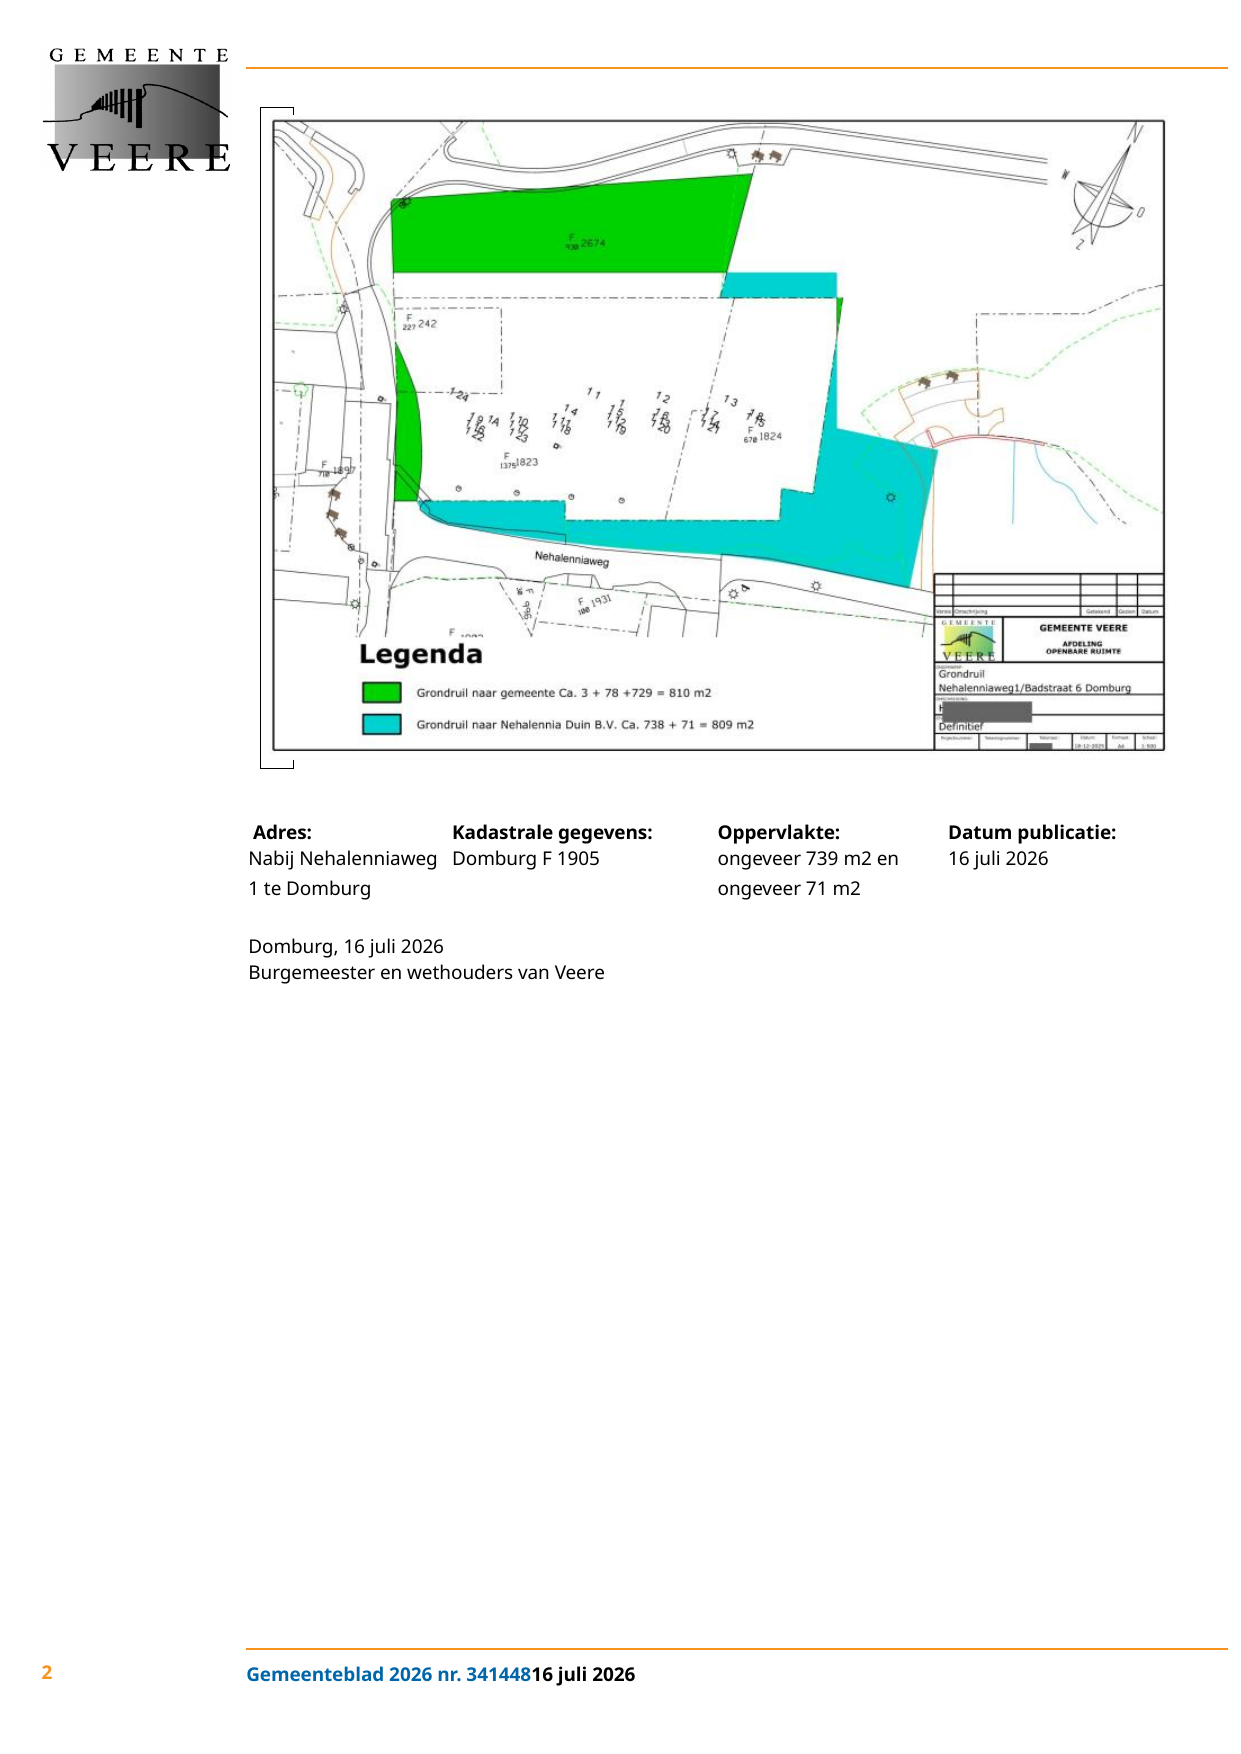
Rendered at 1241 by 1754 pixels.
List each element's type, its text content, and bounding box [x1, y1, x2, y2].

picture [268, 115, 1173, 760]
table_cell Nabij Nehalenniaweg 1 te Domburg [248, 845, 452, 901]
text Domburg, 16 juli 2026 [248, 933, 1152, 959]
table_cell Domburg F 1905 [452, 845, 717, 901]
table_cell 16 juli 2026 [948, 845, 1152, 901]
table_header Oppervlakte: [718, 820, 948, 845]
text Burgemeester en wethouders van Veere [248, 959, 1152, 985]
table_cell ongeveer 739 m2 en ongeveer 71 m2 [718, 845, 948, 901]
table_header Adres: [248, 820, 452, 845]
table_header Datum publicatie: [948, 820, 1152, 845]
picture [41, 47, 231, 172]
table_header Kadastrale gegevens: [452, 820, 717, 845]
